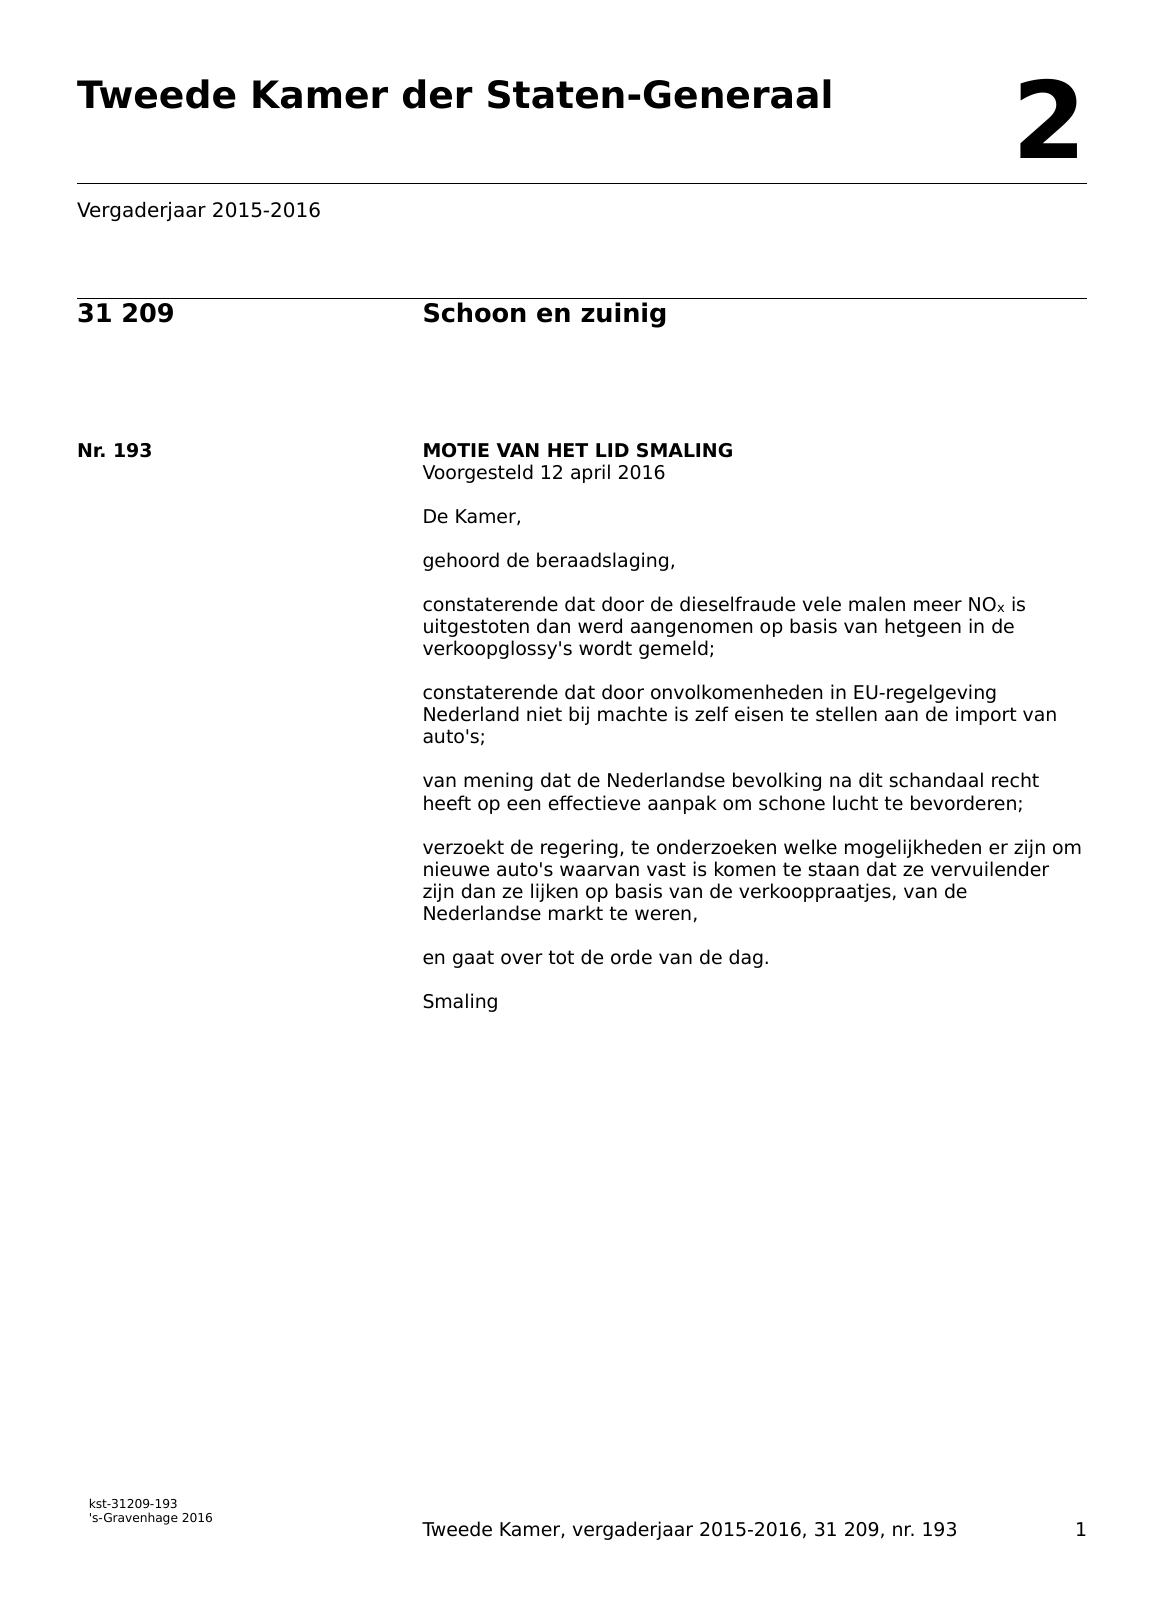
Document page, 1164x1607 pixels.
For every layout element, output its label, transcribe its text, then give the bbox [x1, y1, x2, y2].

text Voorgesteld 12 april 2016 [422, 462, 1087, 484]
text kst-31209-193 [88, 1497, 323, 1511]
text en gaat over tot de orde van de dag. [422, 947, 1087, 969]
text Smaling [422, 991, 1087, 1013]
text De Kamer, [422, 506, 1087, 528]
text 's-Gravenhage 2016 [88, 1511, 323, 1525]
text constaterende dat door onvolkomenheden in EU-regelgeving Nederland niet bij machte is zelf eisen te stellen aan de import van auto's; [422, 682, 1087, 748]
table_header 2 [886, 59, 1087, 183]
subtitle 31 209 Schoon en zuinig [77, 299, 1087, 329]
text van mening dat de Nederlandse bevolking na dit schandaal recht heeft op een effectieve aanpak om schone lucht te bevorderen; [422, 770, 1087, 814]
text verzoekt de regering, te onderzoeken welke mogelijkheden er zijn om nieuwe auto's waarvan vast is komen te staan dat ze vervuilender zijn dan ze lijken op basis van de verkooppraatjes, van de Nederlandse markt te weren, [422, 837, 1087, 924]
text constaterende dat door de dieselfraude vele malen meer NOx is uitgestoten dan werd aangenomen op basis van hetgeen in de verkoopglossy's wordt gemeld; [422, 594, 1087, 660]
subtitle Nr. 193 MOTIE VAN HET LID SMALING [77, 440, 1087, 462]
text gehoord de beraadslaging, [422, 550, 1087, 572]
table_cell Vergaderjaar 2015-2016 [77, 184, 1087, 298]
table_header Tweede Kamer der Staten-Generaal [77, 59, 886, 183]
